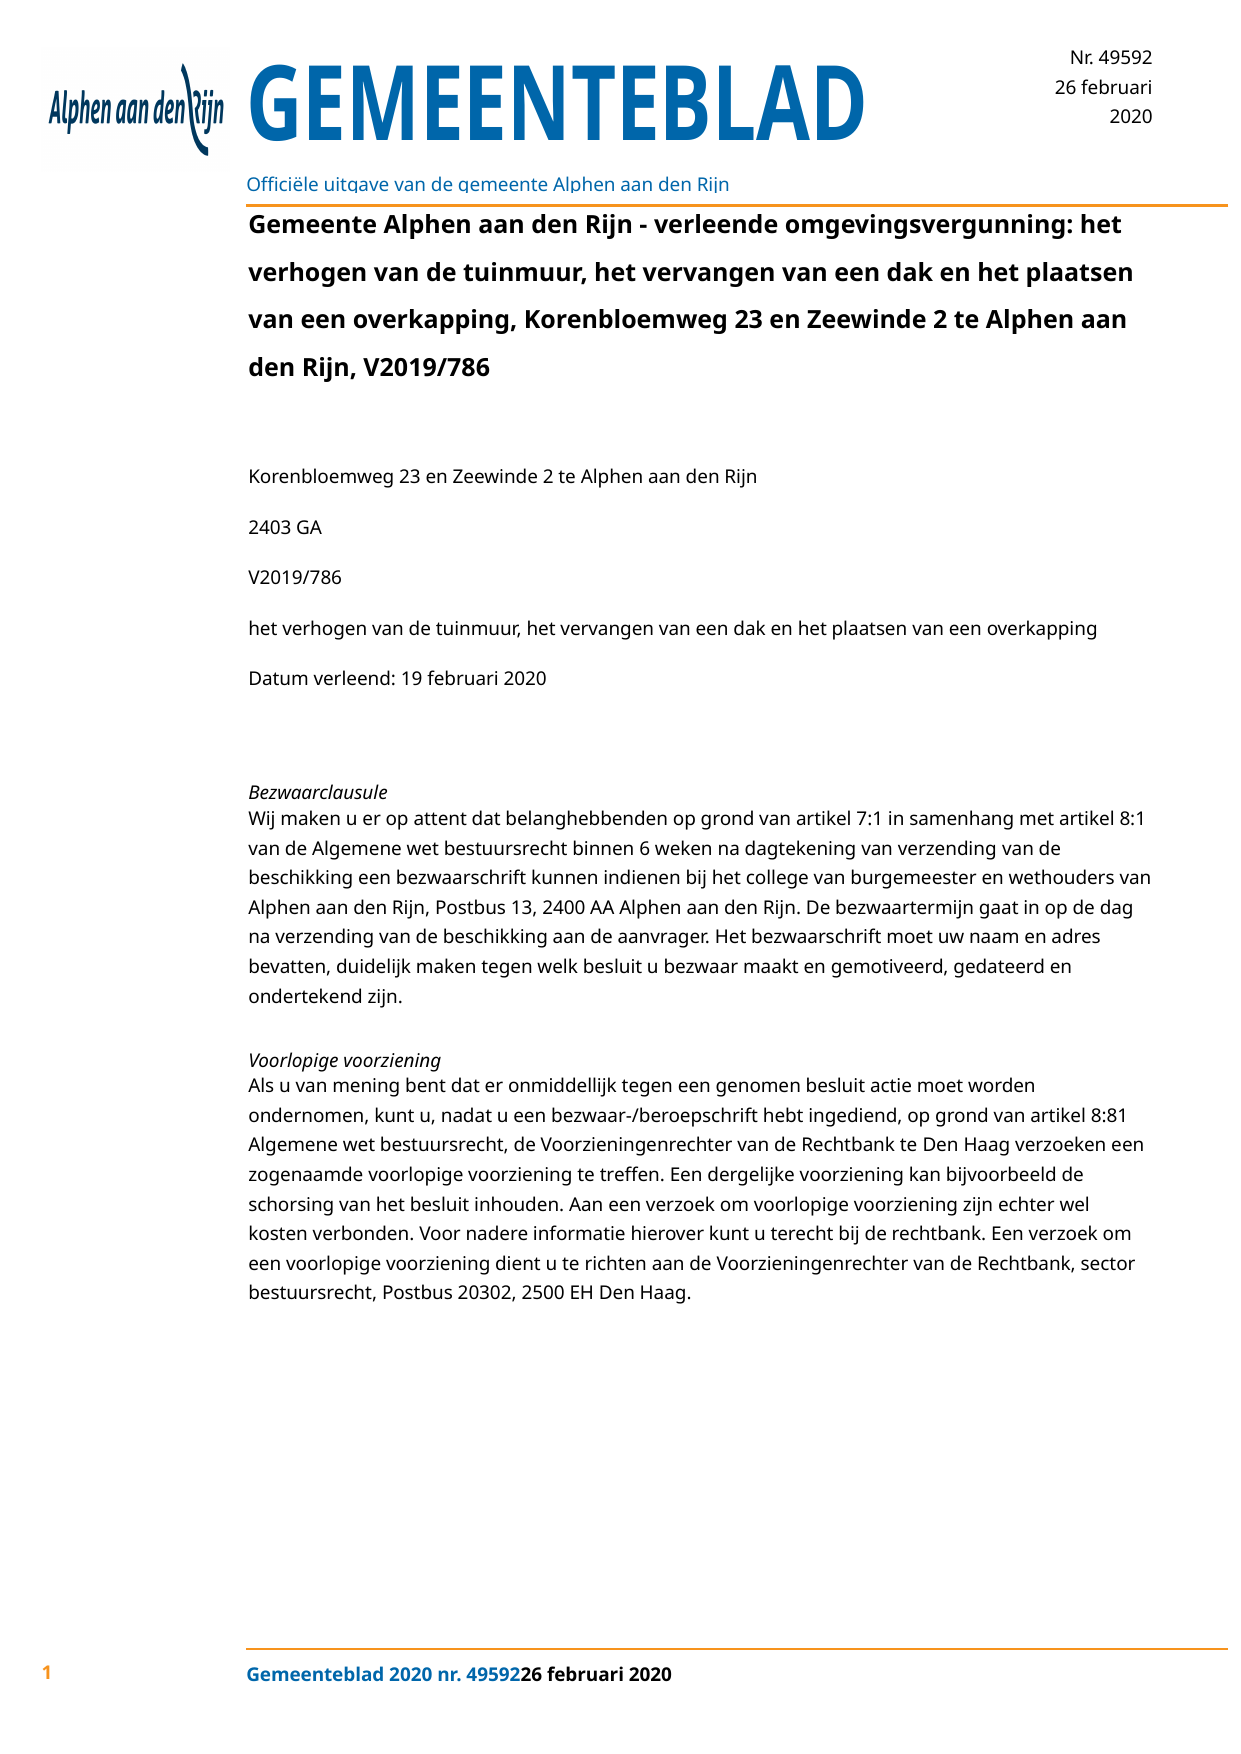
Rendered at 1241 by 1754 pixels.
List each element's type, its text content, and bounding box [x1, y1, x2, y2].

text Datum verleend: 19 februari 2020 [248, 665, 1152, 691]
text Voorlopige voorziening [248, 1047, 1152, 1072]
picture [41, 47, 231, 172]
text Als u van mening bent dat er onmiddellijk tegen een genomen besluit actie moet worden ondernomen, kunt u, nadat u een bezwaar-/beroepschrift hebt ingediend, op grond van artikel 8:81 Algemene wet bestuursrecht, de Voorzieningenrechter van de Rechtbank te Den Haag verzoeken een zogenaamde voorlopige voorziening te treffen. Een dergelijke voorziening kan bijvoorbeeld de schorsing van het besluit inhouden. Aan een verzoek om voorlopige voorziening zijn echter wel kosten verbonden. Voor nadere informatie hierover kunt u terecht bij de rechtbank. Een verzoek om een voorlopige voorziening dient u te richten aan de Voorzieningenrechter van de Rechtbank, sector bestuursrecht, Postbus 20302, 2500 EH Den Haag. [248, 1072, 1152, 1305]
text V2019/786 [248, 564, 1152, 590]
text Wij maken u er op attent dat belanghebbenden op grond van artikel 7:1 in samenhang met artikel 8:1 van de Algemene wet bestuursrecht binnen 6 weken na dagtekening van verzending van de beschikking een bezwaarschrift kunnen indienen bij het college van burgemeester en wethouders van Alphen aan den Rijn, Postbus 13, 2400 AA Alphen aan den Rijn. De bezwaartermijn gaat in op de dag na verzending van de beschikking aan de aanvrager. Het bezwaarschrift moet uw naam en adres bevatten, duidelijk maken tegen welk besluit u bezwaar maakt en gemotiveerd, gedateerd en ondertekend zijn. [248, 805, 1152, 1008]
text Korenbloemweg 23 en Zeewinde 2 te Alphen aan den Rijn [248, 463, 1152, 489]
text 2403 GA [248, 514, 1152, 540]
text het verhogen van de tuinmuur, het vervangen van een dak en het plaatsen van een overkapping [248, 615, 1152, 641]
text Bezwaarclausule [248, 779, 1152, 805]
text Gemeente Alphen aan den Rijn - verleende omgevingsvergunning: het verhogen van de tuinmuur, het vervangen van een dak en het plaatsen van een overkapping, Korenbloemweg 23 en Zeewinde 2 te Alphen aan den Rijn, V2019/786 [248, 207, 1152, 384]
